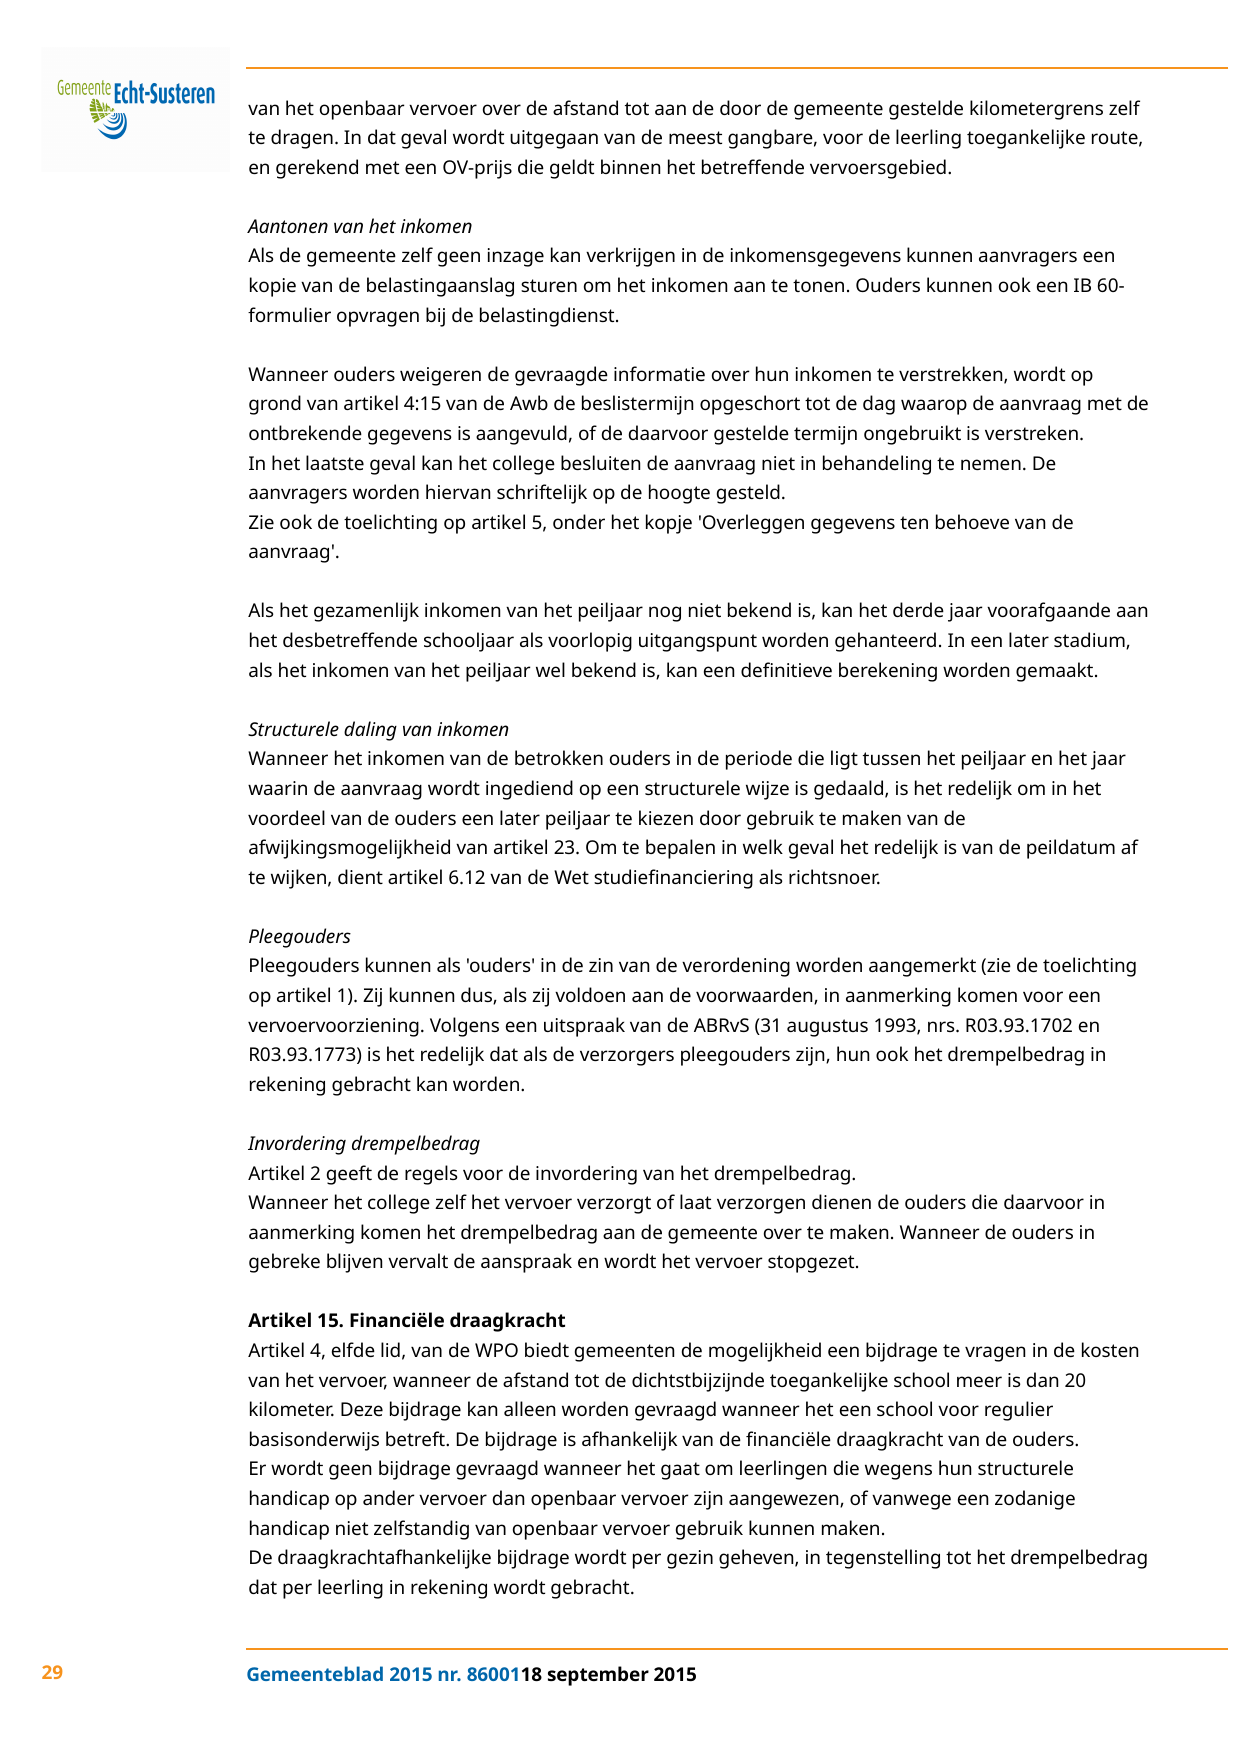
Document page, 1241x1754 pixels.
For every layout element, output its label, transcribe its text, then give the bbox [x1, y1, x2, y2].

text Zie ook de toelichting op artikel 5, onder het kopje 'Overleggen gegevens ten behoeve van de aanvraag'. [248, 509, 1152, 564]
text Er wordt geen bijdrage gevraagd wanneer het gaat om leerlingen die wegens hun structurele handicap op ander vervoer dan openbaar vervoer zijn aangewezen, of vanwege een zodanige handicap niet zelfstandig van openbaar vervoer gebruik kunnen maken. [248, 1456, 1152, 1541]
text Artikel 2 geeft de regels voor de invordering van het drempelbedrag. [248, 1160, 1152, 1186]
text Pleegouders kunnen als 'ouders' in de zin van de verordening worden aangemerkt (zie de toelichting op artikel 1). Zij kunnen dus, als zij voldoen aan de voorwaarden, in aanmerking komen voor een vervoervoorziening. Volgens een uitspraak van de ABRvS (31 augustus 1993, nrs. R03.93.1702 en R03.93.1773) is het redelijk dat als de verzorgers pleegouders zijn, hun ook het drempelbedrag in rekening gebracht kan worden. [248, 953, 1152, 1097]
text In het laatste geval kan het college besluiten de aanvraag niet in behandeling te nemen. De aanvragers worden hiervan schriftelijk op de hoogte gesteld. [248, 450, 1152, 505]
text Artikel 15. Financiële draagkracht [248, 1308, 1152, 1333]
text Wanneer het inkomen van de betrokken ouders in de periode die ligt tussen het peiljaar en het jaar waarin de aanvraag wordt ingediend op een structurele wijze is gedaald, is het redelijk om in het voordeel van de ouders een later peiljaar te kiezen door gebruik te maken van de afwijkingsmogelijkheid van artikel 23. Om te bepalen in welk geval het redelijk is van de peildatum af te wijken, dient artikel 6.12 van de Wet studiefinanciering als richtsnoer. [248, 746, 1152, 890]
text De draagkrachtafhankelijke bijdrage wordt per gezin geheven, in tegenstelling tot het drempelbedrag dat per leerling in rekening wordt gebracht. [248, 1544, 1152, 1600]
text Structurele daling van inkomen [248, 716, 1152, 742]
text Als het gezamenlijk inkomen van het peiljaar nog niet bekend is, kan het derde jaar voorafgaande aan het desbetreffende schooljaar als voorlopig uitgangspunt worden gehanteerd. In een later stadium, als het inkomen van het peiljaar wel bekend is, kan een definitieve berekening worden gemaakt. [248, 598, 1152, 683]
text Pleegouders [248, 923, 1152, 949]
picture [41, 47, 231, 172]
text Wanneer het college zelf het vervoer verzorgt of laat verzorgen dienen de ouders die daarvoor in aanmerking komen het drempelbedrag aan de gemeente over te maken. Wanneer de ouders in gebreke blijven vervalt de aanspraak en wordt het vervoer stopgezet. [248, 1189, 1152, 1274]
text Artikel 4, elfde lid, van de WPO biedt gemeenten de mogelijkheid een bijdrage te vragen in de kosten van het vervoer, wanneer de afstand tot de dichtstbijzijnde toegankelijke school meer is dan 20 kilometer. Deze bijdrage kan alleen worden gevraagd wanneer het een school voor regulier basisonderwijs betreft. De bijdrage is afhankelijk van de financiële draagkracht van de ouders. [248, 1337, 1152, 1452]
text Invordering drempelbedrag [248, 1130, 1152, 1156]
text Aantonen van het inkomen [248, 213, 1152, 239]
text van het openbaar vervoer over de afstand tot aan de door de gemeente gestelde kilometergrens zelf te dragen. In dat geval wordt uitgegaan van de meest gangbare, voor de leerling toegankelijke route, en gerekend met een OV-prijs die geldt binnen het betreffende vervoersgebied. [248, 95, 1152, 180]
text Wanneer ouders weigeren de gevraagde informatie over hun inkomen te verstrekken, wordt op grond van artikel 4:15 van de Awb de beslistermijn opgeschort tot de dag waarop de aanvraag met de ontbrekende gegevens is aangevuld, of de daarvoor gestelde termijn ongebruikt is verstreken. [248, 361, 1152, 446]
text Als de gemeente zelf geen inzage kan verkrijgen in de inkomensgegevens kunnen aanvragers een kopie van de belastingaanslag sturen om het inkomen aan te tonen. Ouders kunnen ook een IB 60-formulier opvragen bij de belastingdienst. [248, 243, 1152, 328]
